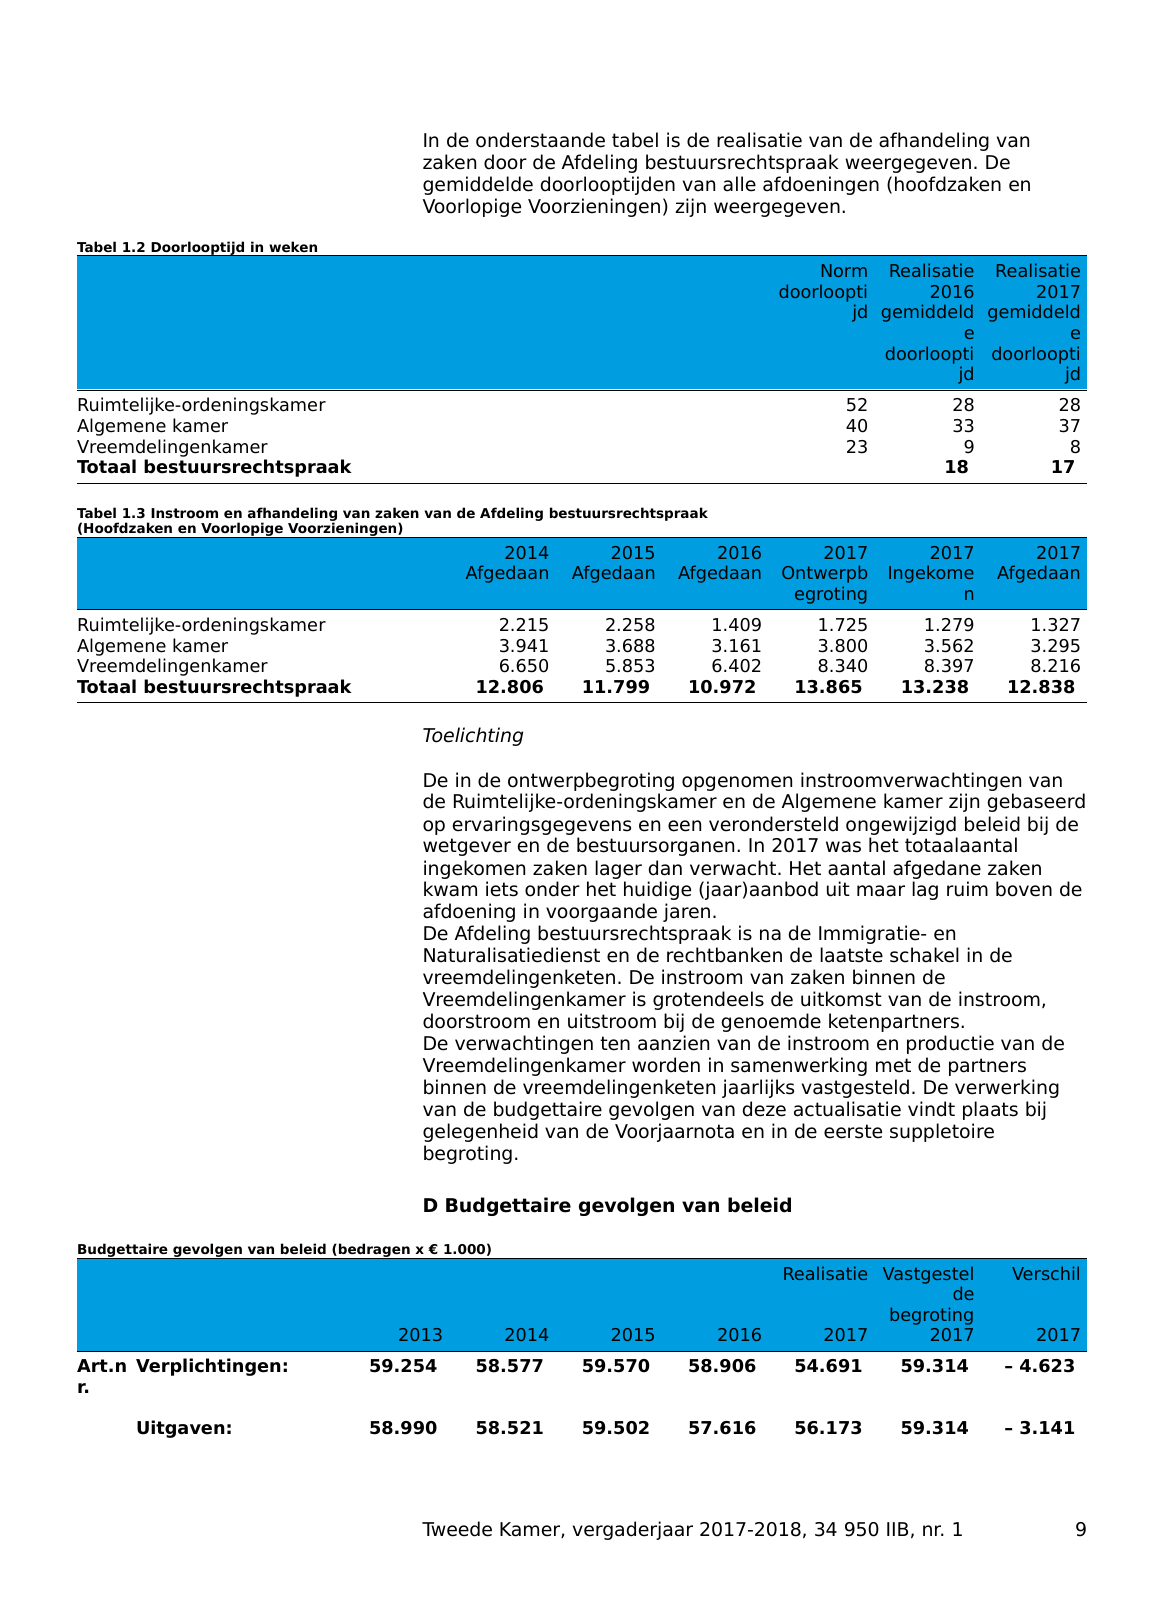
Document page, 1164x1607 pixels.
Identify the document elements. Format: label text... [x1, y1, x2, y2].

table_cell [874, 1398, 980, 1418]
table_cell 2017 [980, 1325, 1087, 1351]
table_cell 2017 [980, 538, 1087, 563]
table_cell 1.327 [980, 610, 1087, 636]
table_cell 5.853 [555, 656, 661, 677]
table_cell 2017 [874, 1325, 980, 1351]
table_cell 9 [874, 437, 980, 457]
table_cell 3.688 [555, 636, 661, 656]
table_cell [555, 1439, 661, 1459]
table_cell [77, 1259, 342, 1325]
table_cell Ruimtelijke-ordeningskamer [77, 391, 768, 416]
table_cell Ruimtelijke-ordeningskamer [77, 610, 449, 636]
table_cell 2017 [768, 538, 874, 563]
table_cell – 4.623 [980, 1352, 1087, 1398]
table_cell 3.295 [980, 636, 1087, 656]
table_cell [77, 256, 768, 389]
table_cell 57.616 [661, 1418, 768, 1439]
table_cell 6.402 [661, 656, 768, 677]
table_cell Art.nr. [77, 1352, 130, 1398]
table_cell 8.340 [768, 656, 874, 677]
table_header Tabel 1.2 Doorlooptijd in weken [77, 240, 1087, 255]
table_cell [768, 457, 874, 482]
table_cell [768, 1398, 874, 1418]
table_cell Ontwerpbegroting [768, 563, 874, 609]
table_cell – 3.141 [980, 1418, 1087, 1439]
text De in de ontwerpbegroting opgenomen instroomverwachtingen van de Ruimtelijke-ordeningskamer en de Algemene kamer zijn gebaseerd op ervaringsgegevens en een verondersteld ongewijzigd beleid bij de wetgever en de bestuursorganen. In 2017 was het totaalaantal ingekomen zaken lager dan verwacht. Het aantal afgedane zaken kwam iets onder het huidige (jaar)aanbod uit maar lag ruim boven de afdoening in voorgaande jaren. [422, 769, 1087, 923]
table_cell [768, 1439, 874, 1459]
text De verwachtingen ten aanzien van de instroom en productie van de Vreemdelingenkamer worden in samenwerking met de partners binnen de vreemdelingenketen jaarlijks vastgesteld. De verwerking van de budgettaire gevolgen van deze actualisatie vindt plaats bij gelegenheid van de Voorjaarnota en in de eerste suppletoire begroting. [422, 1033, 1087, 1165]
table_cell 56.173 [768, 1418, 874, 1439]
subtitle D Budgettaire gevolgen van beleid [422, 1195, 1087, 1217]
table_cell 3.161 [661, 636, 768, 656]
table_cell 1.279 [874, 610, 980, 636]
table_cell Ingekomen [874, 563, 980, 609]
table_cell 2.215 [449, 610, 555, 636]
table_cell 58.906 [661, 1352, 768, 1398]
table_cell 28 [874, 391, 980, 416]
table_cell 17 [980, 457, 1087, 482]
table_cell 37 [980, 416, 1087, 437]
table_cell 3.800 [768, 636, 874, 656]
table_cell 1.409 [661, 610, 768, 636]
table_cell 8.397 [874, 656, 980, 677]
table_cell [130, 1398, 342, 1418]
table_header Tabel 1.3 Instroom en afhandeling van zaken van de Afdeling bestuursrechtspraak (Hoofdzaken en Voorlopige Voorzieningen) [77, 505, 1087, 537]
table_cell 59.254 [343, 1352, 449, 1398]
table_cell 2016 [661, 538, 768, 563]
table_cell Realisatie [343, 1259, 874, 1325]
table_cell 1.725 [768, 610, 874, 636]
table_cell Totaal bestuursrechtspraak [77, 677, 449, 702]
table_cell 2017 [768, 1325, 874, 1351]
table_cell [77, 1418, 130, 1439]
table_cell 11.799 [555, 677, 661, 702]
table_cell 2015 [555, 1325, 661, 1351]
table_cell 59.502 [555, 1418, 661, 1439]
table_cell [661, 1398, 768, 1418]
table_cell 3.562 [874, 636, 980, 656]
table_cell 40 [768, 416, 874, 437]
table_cell 8 [980, 437, 1087, 457]
table_cell 58.990 [343, 1418, 449, 1439]
table_cell Totaal bestuursrechtspraak [77, 457, 768, 482]
table_cell [77, 1398, 130, 1418]
table_cell Norm doorlooptijd [768, 256, 874, 389]
table_cell [343, 1439, 449, 1459]
table_cell 54.691 [768, 1352, 874, 1398]
table_cell Uitgaven: [130, 1418, 342, 1439]
table_cell 59.314 [874, 1352, 980, 1398]
table_cell [77, 1325, 342, 1351]
table_cell 59.570 [555, 1352, 661, 1398]
table_cell [343, 1398, 449, 1418]
table_cell Afgedaan [980, 563, 1087, 609]
table_cell 12.838 [980, 677, 1087, 702]
table_cell Vastgestelde begroting [874, 1259, 980, 1325]
table_cell 13.238 [874, 677, 980, 702]
table_cell [449, 1398, 555, 1418]
table_cell 33 [874, 416, 980, 437]
table_cell 2014 [449, 1325, 555, 1351]
table_cell 59.314 [874, 1418, 980, 1439]
table_cell 12.806 [449, 677, 555, 702]
table_cell 2015 [555, 538, 661, 563]
text De Afdeling bestuursrechtspraak is na de Immigratie- en Naturalisatiedienst en de rechtbanken de laatste schakel in de vreemdelingenketen. De instroom van zaken binnen de Vreemdelingenkamer is grotendeels de uitkomst van de instroom, doorstroom en uitstroom bij de genoemde ketenpartners. [422, 923, 1087, 1033]
subtitle Toelichting [422, 725, 1087, 747]
table_cell 52 [768, 391, 874, 416]
table_cell 2017 [874, 538, 980, 563]
table_cell Realisatie 2017 gemiddelde doorlooptijd [980, 256, 1087, 389]
table_cell 2016 [661, 1325, 768, 1351]
table_header Budgettaire gevolgen van beleid (bedragen x € 1.000) [77, 1242, 1087, 1258]
table_cell [980, 1398, 1087, 1418]
table_cell Verplichtingen: [130, 1352, 342, 1398]
table_cell [77, 538, 449, 563]
table_cell 2.258 [555, 610, 661, 636]
table_cell 28 [980, 391, 1087, 416]
table_cell Verschil [980, 1259, 1087, 1325]
table_cell 8.216 [980, 656, 1087, 677]
table_cell 10.972 [661, 677, 768, 702]
table_cell Algemene kamer [77, 636, 449, 656]
table_cell 3.941 [449, 636, 555, 656]
table_cell 13.865 [768, 677, 874, 702]
table_cell Afgedaan [555, 563, 661, 609]
table_cell [77, 563, 449, 609]
table_cell Vreemdelingenkamer [77, 656, 449, 677]
table_cell [449, 1439, 555, 1459]
table_cell Afgedaan [661, 563, 768, 609]
table_cell [874, 1439, 980, 1459]
table_cell Vreemdelingenkamer [77, 437, 768, 457]
table_cell [130, 1439, 342, 1459]
table_cell Afgedaan [449, 563, 555, 609]
table_cell 2014 [449, 538, 555, 563]
table_cell 58.577 [449, 1352, 555, 1398]
table_cell 2013 [343, 1325, 449, 1351]
table_cell [555, 1398, 661, 1418]
table_cell [980, 1439, 1087, 1459]
table_cell [661, 1439, 768, 1459]
table_cell 18 [874, 457, 980, 482]
text In de onderstaande tabel is de realisatie van de afhandeling van zaken door de Afdeling bestuursrechtspraak weergegeven. De gemiddelde doorlooptijden van alle afdoeningen (hoofdzaken en Voorlopige Voorzieningen) zijn weergegeven. [422, 130, 1087, 218]
table_cell 58.521 [449, 1418, 555, 1439]
table_cell Algemene kamer [77, 416, 768, 437]
table_cell 23 [768, 437, 874, 457]
table_cell 6.650 [449, 656, 555, 677]
table_cell Realisatie 2016 gemiddelde doorlooptijd [874, 256, 980, 389]
table_cell [77, 1439, 130, 1459]
